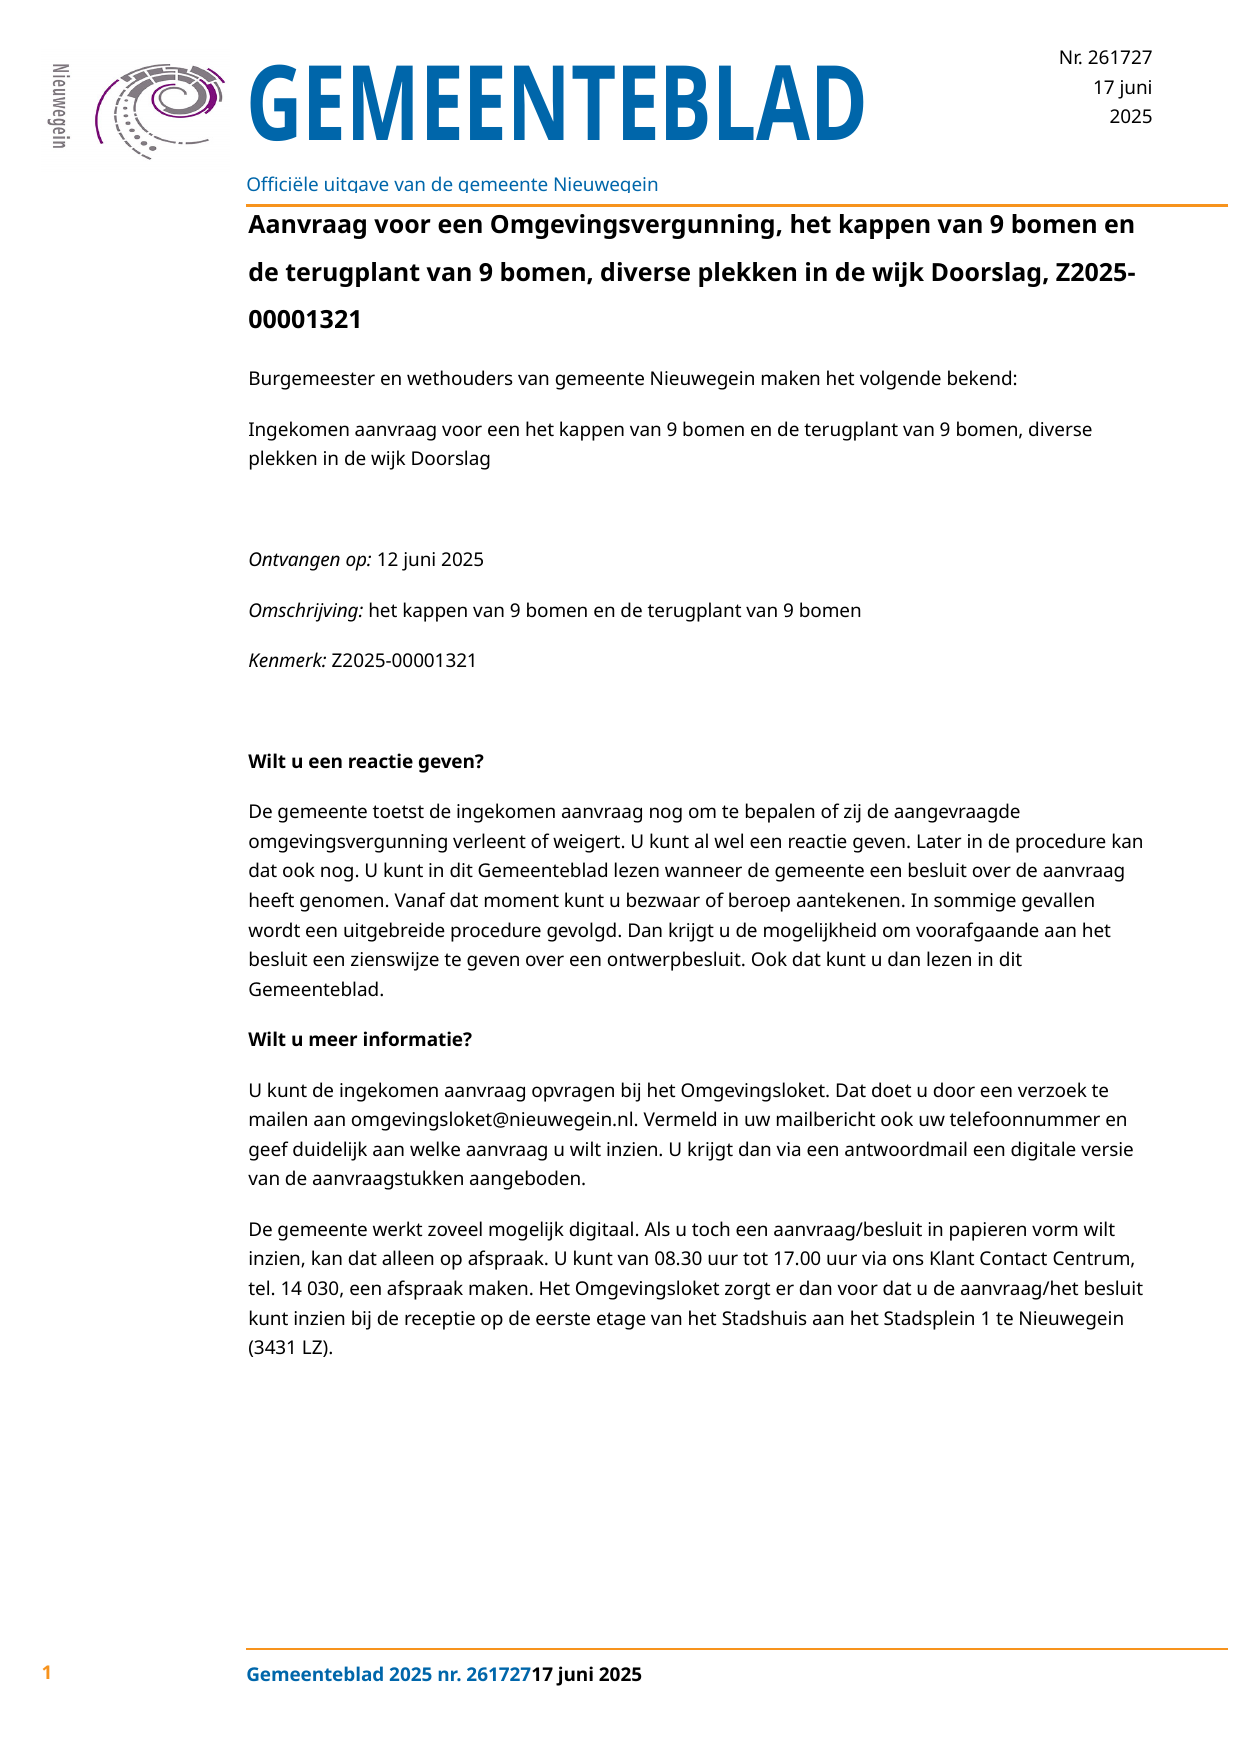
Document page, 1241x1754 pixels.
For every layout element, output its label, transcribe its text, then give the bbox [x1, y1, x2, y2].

text Aanvraag voor een Omgevingsvergunning, het kappen van 9 bomen en de terugplant van 9 bomen, diverse plekken in de wijk Doorslag, Z2025-00001321 [248, 207, 1152, 336]
text Wilt u meer informatie? [248, 1026, 1152, 1052]
text Kenmerk: Z2025-00001321 [248, 647, 1152, 673]
text Ingekomen aanvraag voor een het kappen van 9 bomen en de terugplant van 9 bomen, diverse plekken in de wijk Doorslag [248, 416, 1152, 471]
text De gemeente toetst de ingekomen aanvraag nog om te bepalen of zij de aangevraagde omgevingsvergunning verleent of weigert. U kunt al wel een reactie geven. Later in de procedure kan dat ook nog. U kunt in dit Gemeenteblad lezen wanneer de gemeente een besluit over de aanvraag heeft genomen. Vanaf dat moment kunt u bezwaar of beroep aantekenen. In sommige gevallen wordt een uitgebreide procedure gevolgd. Dan krijgt u de mogelijkheid om voorafgaande aan het besluit een zienswijze te geven over een ontwerpbesluit. Ook dat kunt u dan lezen in dit Gemeenteblad. [248, 798, 1152, 1002]
text Burgemeester en wethouders van gemeente Nieuwegein maken het volgende bekend: [248, 366, 1152, 391]
text Omschrijving: het kappen van 9 bomen en de terugplant van 9 bomen [248, 597, 1152, 622]
text U kunt de ingekomen aanvraag opvragen bij het Omgevingsloket. Dat doet u door een verzoek te mailen aan omgevingsloket@nieuwegein.nl. Vermeld in uw mailbericht ook uw telefoonnummer en geef duidelijk aan welke aanvraag u wilt inzien. U krijgt dan via een antwoordmail een digitale versie van de aanvraagstukken aangeboden. [248, 1077, 1152, 1191]
text Ontvangen op: 12 juni 2025 [248, 546, 1152, 572]
text Wilt u een reactie geven? [248, 748, 1152, 774]
text De gemeente werkt zoveel mogelijk digitaal. Als u toch een aanvraag/besluit in papieren vorm wilt inzien, kan dat alleen op afspraak. U kunt van 08.30 uur tot 17.00 uur via ons Klant Contact Centrum, tel. 14 030, een afspraak maken. Het Omgevingsloket zorgt er dan voor dat u de aanvraag/het besluit kunt inzien bij de receptie op de eerste etage van het Stadshuis aan het Stadsplein 1 te Nieuwegein (3431 LZ). [248, 1216, 1152, 1360]
picture [41, 47, 231, 172]
